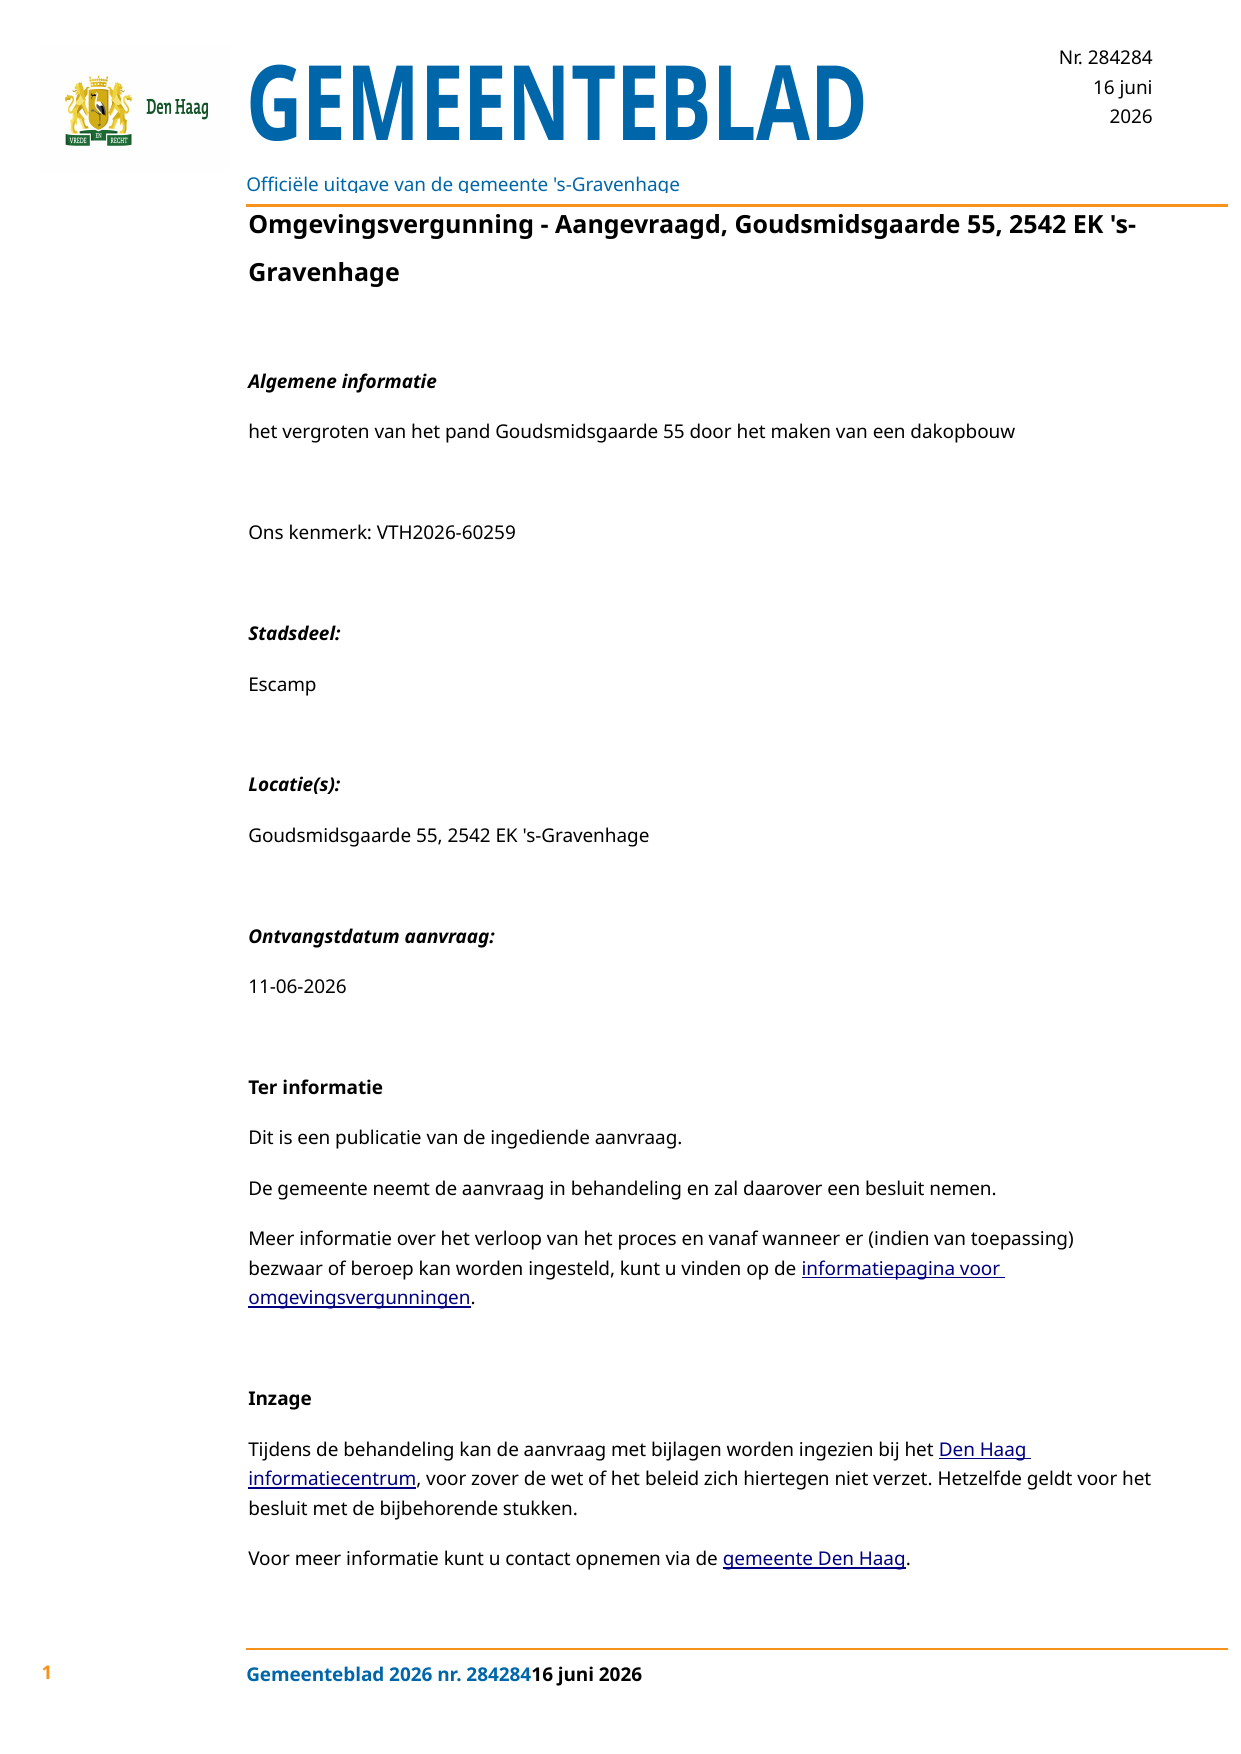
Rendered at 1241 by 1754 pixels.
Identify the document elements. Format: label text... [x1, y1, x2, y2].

text Voor meer informatie kunt u contact opnemen via de gemeente Den Haag. [248, 1545, 1152, 1571]
text het vergroten van het pand Goudsmidsgaarde 55 door het maken van een dakopbouw [248, 419, 1152, 444]
text Omgevingsvergunning - Aangevraagd, Goudsmidsgaarde 55, 2542 EK 's-Gravenhage [248, 207, 1152, 288]
text Algemene informatie [248, 368, 1152, 394]
text Escamp [248, 671, 1152, 697]
text Ons kenmerk: VTH2026-60259 [248, 519, 1152, 545]
picture [41, 47, 231, 172]
text Stadsdeel: [248, 620, 1152, 646]
text Locatie(s): [248, 772, 1152, 797]
text Meer informatie over het verloop van het proces en vanaf wanneer er (indien van toepassing) bezwaar of beroep kan worden ingesteld, kunt u vinden op de informatiepagina voor omgevingsvergunningen. [248, 1225, 1152, 1310]
text Inzage [248, 1385, 1152, 1411]
text Ontvangstdatum aanvraag: [248, 923, 1152, 949]
text Ter informatie [248, 1074, 1152, 1100]
text Tijdens de behandeling kan de aanvraag met bijlagen worden ingezien bij het Den Haag informatiecentrum, voor zover de wet of het beleid zich hiertegen niet verzet. Hetzelfde geldt voor het besluit met de bijbehorende stukken. [248, 1436, 1152, 1521]
text De gemeente neemt de aanvraag in behandeling en zal daarover een besluit nemen. [248, 1175, 1152, 1201]
text Dit is een publicatie van de ingediende aanvraag. [248, 1124, 1152, 1150]
text Goudsmidsgaarde 55, 2542 EK 's-Gravenhage [248, 822, 1152, 848]
text 11-06-2026 [248, 973, 1152, 999]
